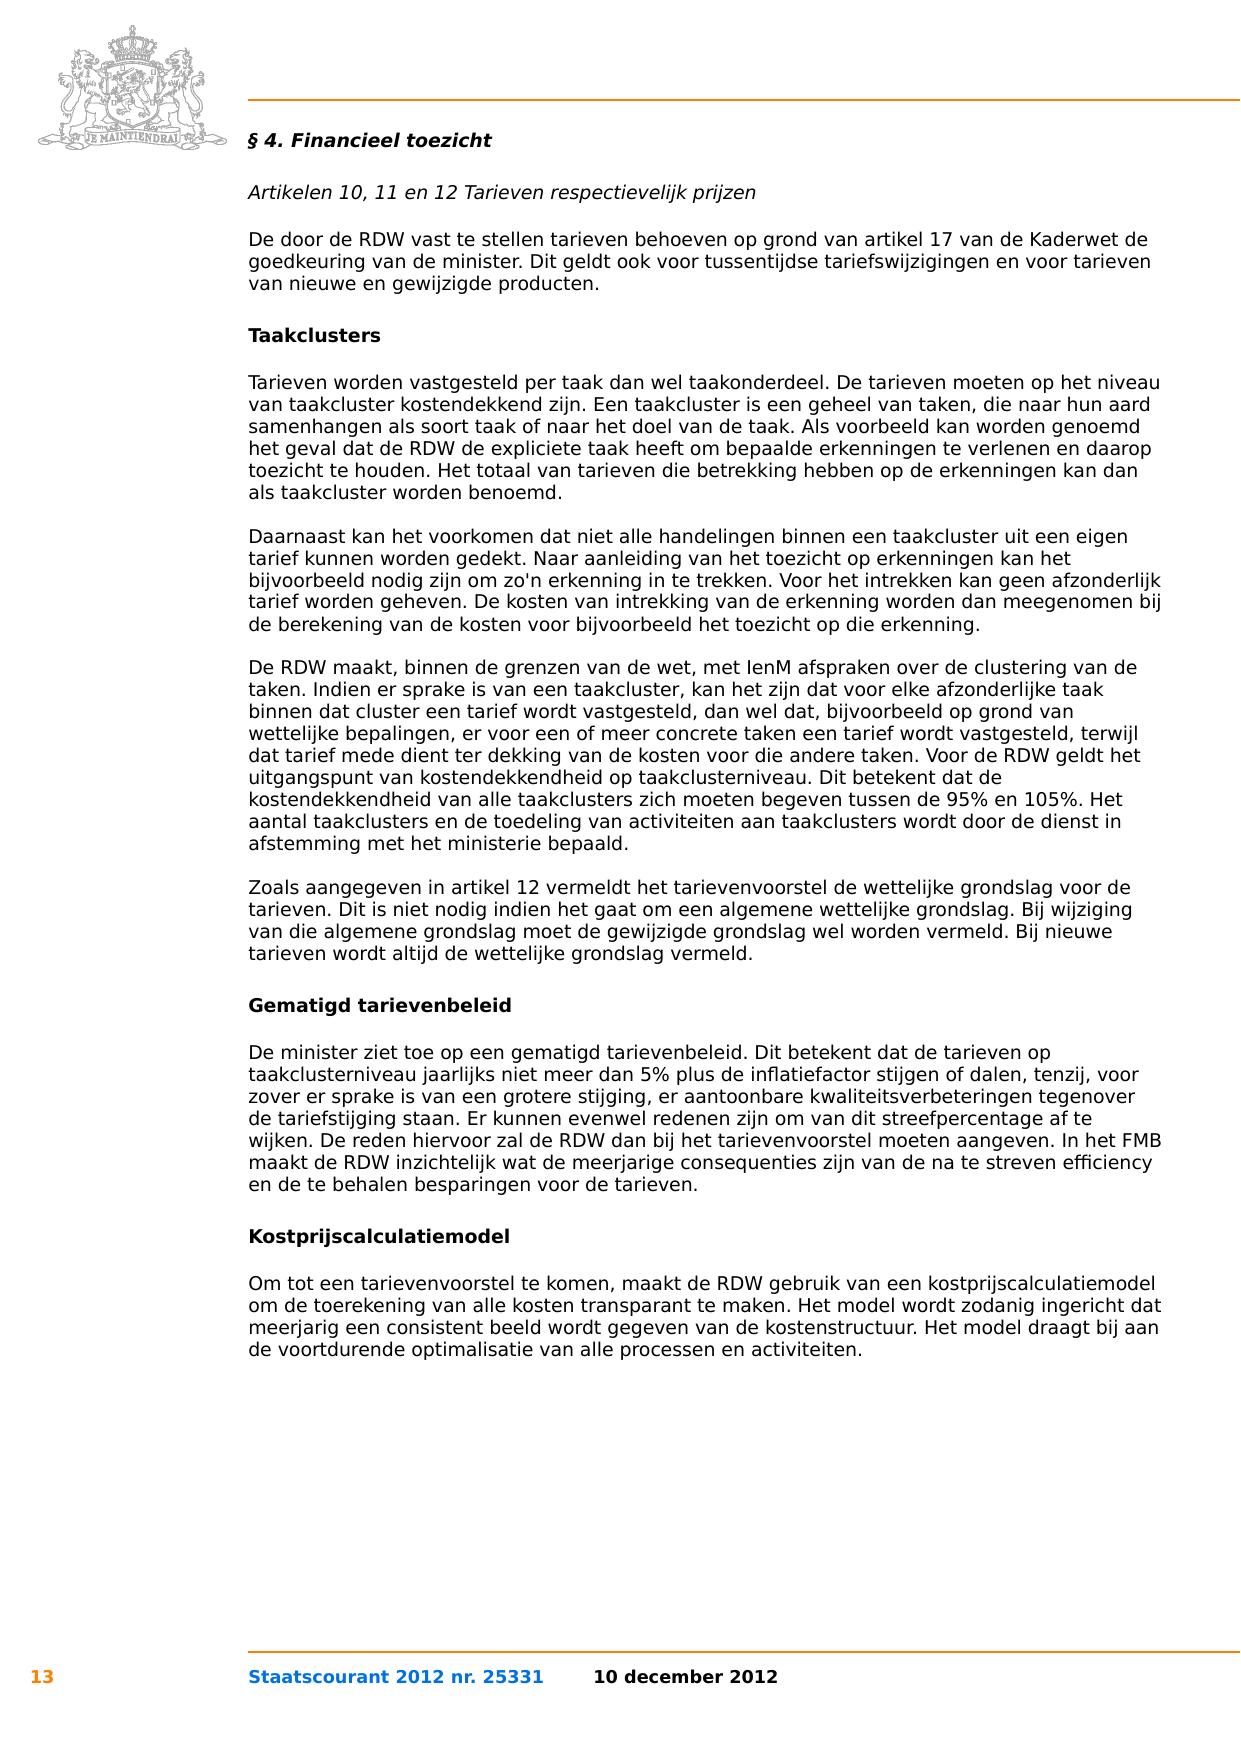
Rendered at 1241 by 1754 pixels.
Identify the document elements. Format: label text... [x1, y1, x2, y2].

text Om tot een tarievenvoorstel te komen, maakt de RDW gebruik van een kostprijscalculatiemodel om de toerekening van alle kosten transparant te maken. Het model wordt zodanig ingericht dat meerjarig een consistent beeld wordt gegeven van de kostenstructuur. Het model draagt bij aan de voortdurende optimalisatie van alle processen en activiteiten. [248, 1273, 1163, 1361]
subtitle Kostprijscalculatiemodel [248, 1226, 1163, 1248]
text Zoals aangegeven in artikel 12 vermeldt het tarievenvoorstel de wettelijke grondslag voor de tarieven. Dit is niet nodig indien het gaat om een algemene wettelijke grondslag. Bij wijziging van die algemene grondslag moet de gewijzigde grondslag wel worden vermeld. Bij nieuwe tarieven wordt altijd de wettelijke grondslag vermeld. [248, 877, 1163, 965]
subtitle Gematigd tarievenbeleid [248, 995, 1163, 1017]
subtitle Artikelen 10, 11 en 12 Tarieven respectievelijk prijzen [248, 182, 1163, 204]
text Tarieven worden vastgesteld per taak dan wel taakonderdeel. De tarieven moeten op het niveau van taakcluster kostendekkend zijn. Een taakcluster is een geheel van taken, die naar hun aard samenhangen als soort taak of naar het doel van de taak. Als voorbeeld kan worden genoemd het geval dat de RDW de expliciete taak heeft om bepaalde erkenningen te verlenen en daarop toezicht te houden. Het totaal van tarieven die betrekking hebben op de erkenningen kan dan als taakcluster worden benoemd. [248, 372, 1163, 504]
text Daarnaast kan het voorkomen dat niet alle handelingen binnen een taakcluster uit een eigen tarief kunnen worden gedekt. Naar aanleiding van het toezicht op erkenningen kan het bijvoorbeeld nodig zijn om zo'n erkenning in te trekken. Voor het intrekken kan geen afzonderlijk tarief worden geheven. De kosten van intrekking van de erkenning worden dan meegenomen bij de berekening van de kosten voor bijvoorbeeld het toezicht op die erkenning. [248, 526, 1163, 635]
text De door de RDW vast te stellen tarieven behoeven op grond van artikel 17 van de Kaderwet de goedkeuring van de minister. Dit geldt ook voor tussentijdse tariefswijzigingen en voor tarieven van nieuwe en gewijzigde producten. [248, 229, 1163, 295]
subtitle § 4. Financieel toezicht [248, 130, 1163, 152]
subtitle Taakclusters [248, 325, 1163, 347]
picture [38, 25, 227, 150]
text De minister ziet toe op een gematigd tarievenbeleid. Dit betekent dat de tarieven op taakclusterniveau jaarlijks niet meer dan 5% plus de inflatiefactor stijgen of dalen, tenzij, voor zover er sprake is van een grotere stijging, er aantoonbare kwaliteitsverbeteringen tegenover de tariefstijging staan. Er kunnen evenwel redenen zijn om van dit streefpercentage af te wijken. De reden hiervoor zal de RDW dan bij het tarievenvoorstel moeten aangeven. In het FMB maakt de RDW inzichtelijk wat de meerjarige consequenties zijn van de na te streven efficiency en de te behalen besparingen voor de tarieven. [248, 1042, 1163, 1196]
text De RDW maakt, binnen de grenzen van de wet, met IenM afspraken over de clustering van de taken. Indien er sprake is van een taakcluster, kan het zijn dat voor elke afzonderlijke taak binnen dat cluster een tarief wordt vastgesteld, dan wel dat, bijvoorbeeld op grond van wettelijke bepalingen, er voor een of meer concrete taken een tarief wordt vastgesteld, terwijl dat tarief mede dient ter dekking van de kosten voor die andere taken. Voor de RDW geldt het uitgangspunt van kostendekkendheid op taakclusterniveau. Dit betekent dat de kostendekkendheid van alle taakclusters zich moeten begeven tussen de 95% en 105%. Het aantal taakclusters en de toedeling van activiteiten aan taakclusters wordt door de dienst in afstemming met het ministerie bepaald. [248, 657, 1163, 855]
